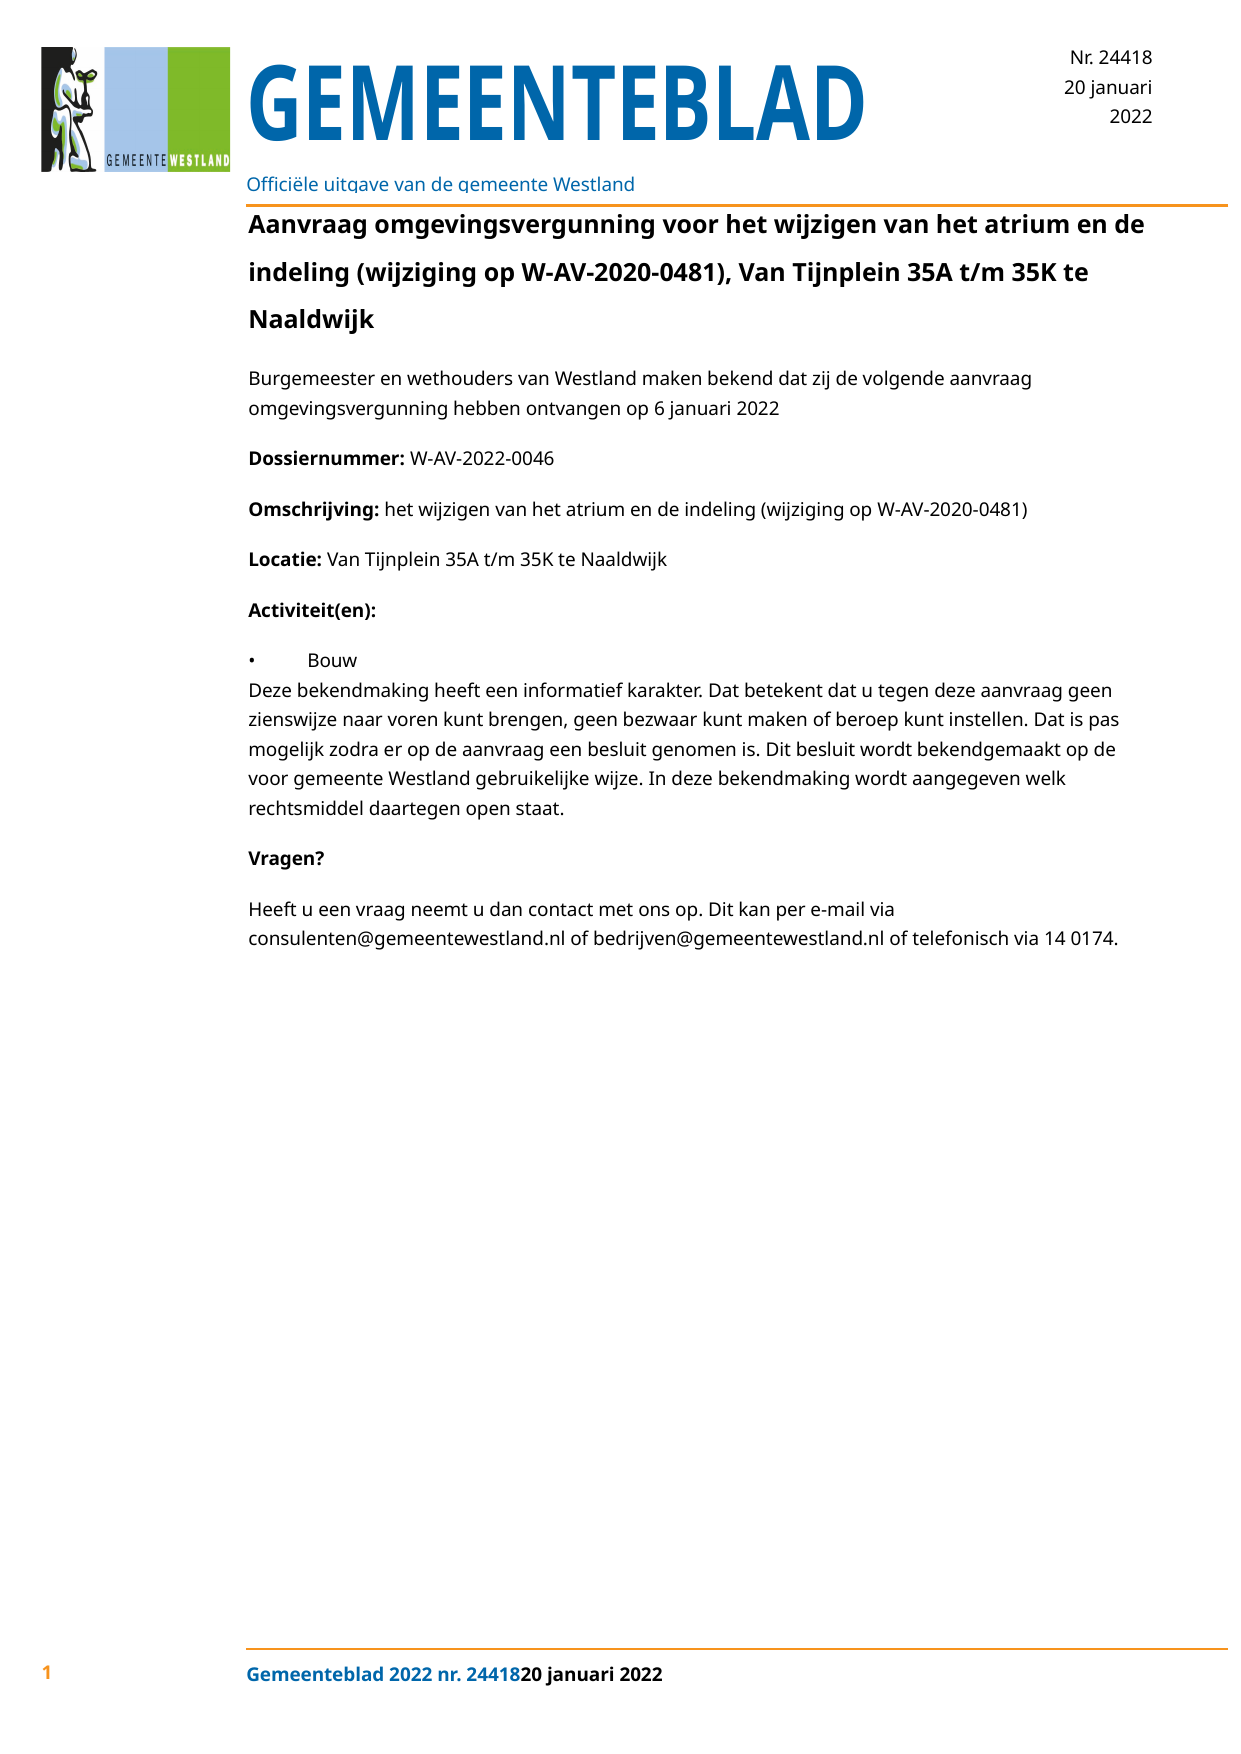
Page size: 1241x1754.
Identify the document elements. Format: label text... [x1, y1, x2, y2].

text Aanvraag omgevingsvergunning voor het wijzigen van het atrium en de indeling (wijziging op W-AV-2020-0481), Van Tijnplein 35A t/m 35K te Naaldwijk [248, 207, 1152, 336]
text Omschrijving: het wijzigen van het atrium en de indeling (wijziging op W-AV-2020-0481) [248, 496, 1152, 522]
text Deze bekendmaking heeft een informatief karakter. Dat betekent dat u tegen deze aanvraag geen zienswijze naar voren kunt brengen, geen bezwaar kunt maken of beroep kunt instellen. Dat is pas mogelijk zodra er op de aanvraag een besluit genomen is. Dit besluit wordt bekendgemaakt op de voor gemeente Westland gebruikelijke wijze. In deze bekendmaking wordt aangegeven welk rechtsmiddel daartegen open staat. [248, 677, 1152, 821]
text Burgemeester en wethouders van Westland maken bekend dat zij de volgende aanvraag omgevingsvergunning hebben ontvangen op 6 januari 2022 [248, 366, 1152, 421]
text Heeft u een vraag neemt u dan contact met ons op. Dit kan per e-mail via consulenten@gemeentewestland.nl of bedrijven@gemeentewestland.nl of telefonisch via 14 0174. [248, 896, 1152, 951]
picture [41, 47, 231, 172]
text Locatie: Van Tijnplein 35A t/m 35K te Naaldwijk [248, 546, 1152, 572]
text Vragen? [248, 846, 1152, 871]
list Bouw [248, 647, 1152, 673]
text Activiteit(en): [248, 597, 1152, 622]
text Dossiernummer: W-AV-2022-0046 [248, 446, 1152, 471]
